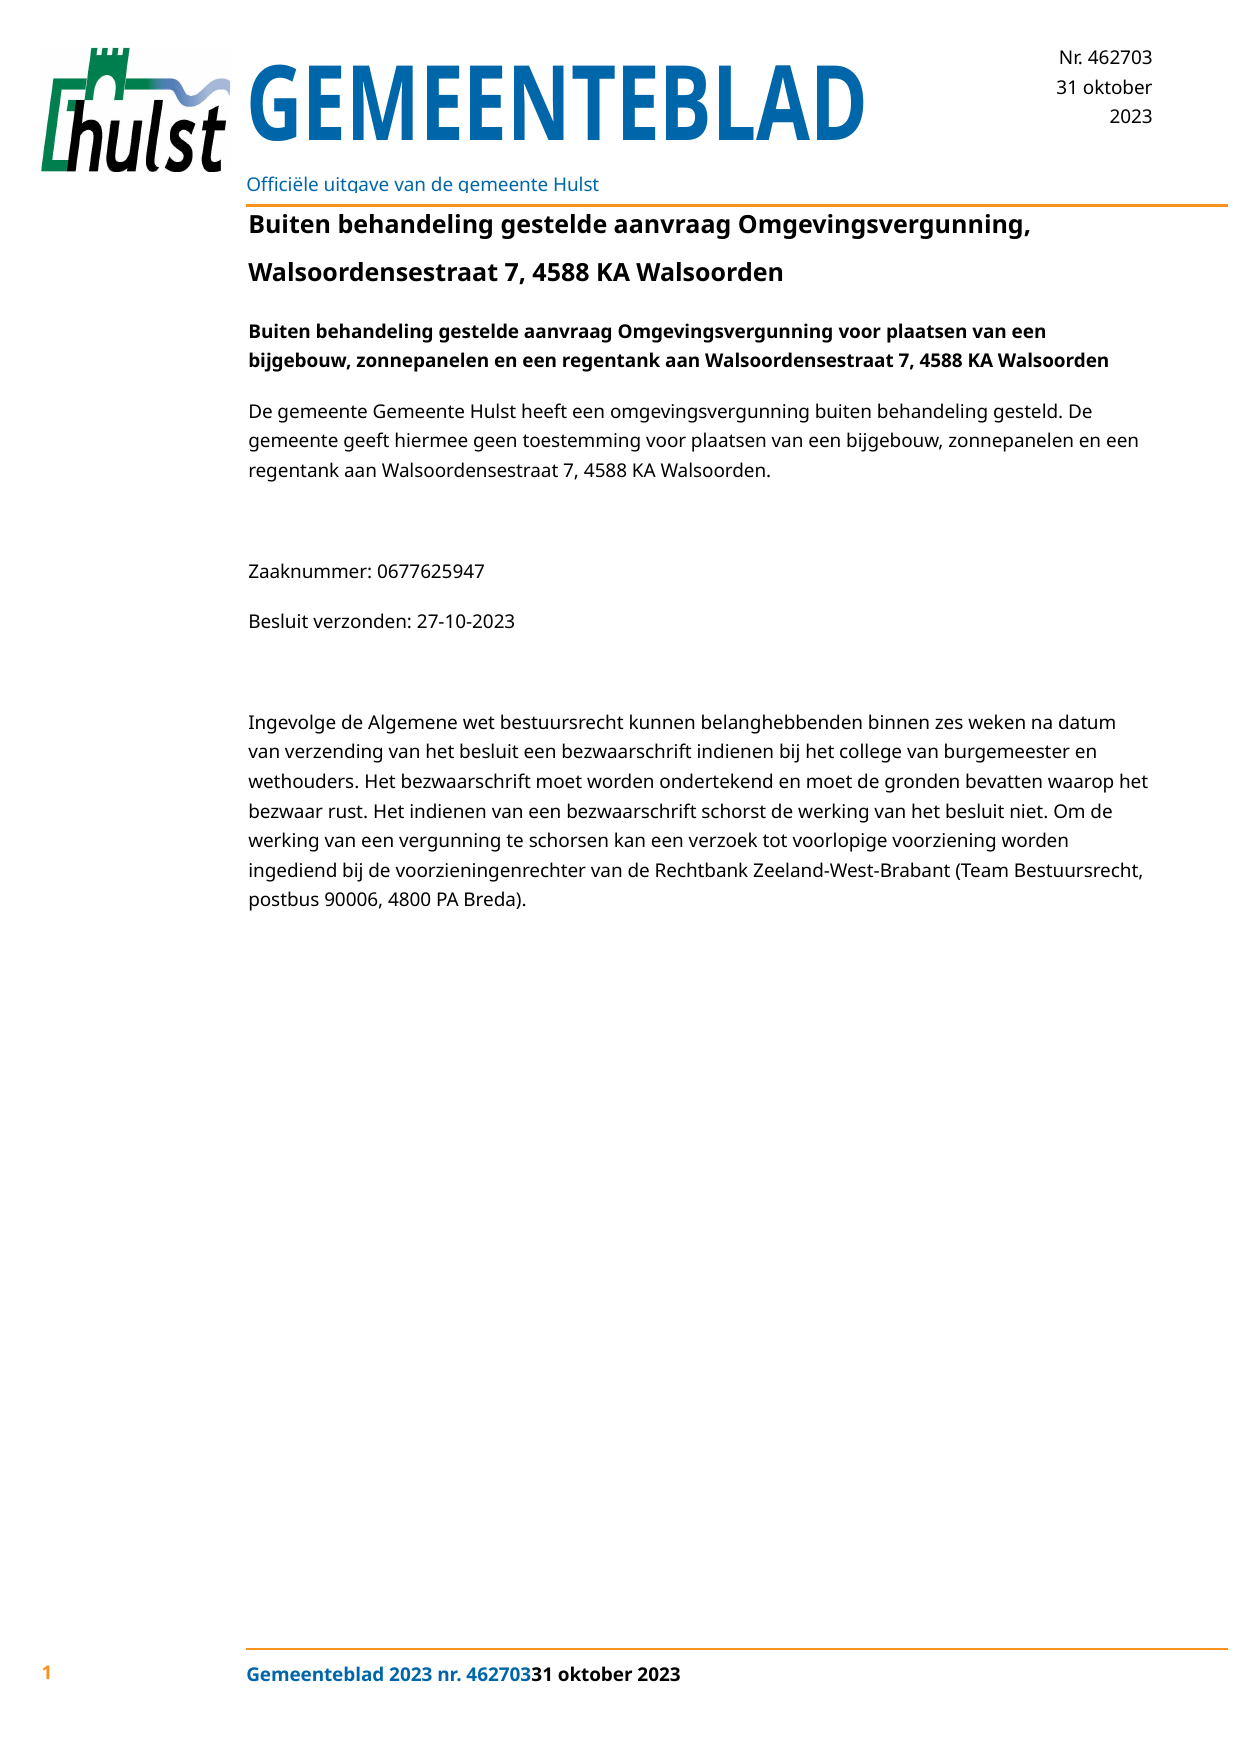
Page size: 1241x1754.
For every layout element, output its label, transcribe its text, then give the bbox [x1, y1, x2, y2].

text Besluit verzonden: 27-10-2023 [248, 608, 1152, 634]
text Buiten behandeling gestelde aanvraag Omgevingsvergunning, Walsoordensestraat 7, 4588 KA Walsoorden [248, 207, 1152, 288]
text De gemeente Gemeente Hulst heeft een omgevingsvergunning buiten behandeling gesteld. De gemeente geeft hiermee geen toestemming voor plaatsen van een bijgebouw, zonnepanelen en een regentank aan Walsoordensestraat 7, 4588 KA Walsoorden. [248, 398, 1152, 483]
text Buiten behandeling gestelde aanvraag Omgevingsvergunning voor plaatsen van een bijgebouw, zonnepanelen en een regentank aan Walsoordensestraat 7, 4588 KA Walsoorden [248, 318, 1152, 373]
text Zaaknummer: 0677625947 [248, 558, 1152, 584]
text Ingevolge de Algemene wet bestuursrecht kunnen belanghebbenden binnen zes weken na datum van verzending van het besluit een bezwaarschrift indienen bij het college van burgemeester en wethouders. Het bezwaarschrift moet worden ondertekend en moet de gronden bevatten waarop het bezwaar rust. Het indienen van een bezwaarschrift schorst de werking van het besluit niet. Om de werking van een vergunning te schorsen kan een verzoek tot voorlopige voorziening worden ingediend bij de voorzieningenrechter van de Rechtbank Zeeland-West-Brabant (Team Bestuursrecht, postbus 90006, 4800 PA Breda). [248, 709, 1152, 912]
picture [41, 47, 231, 172]
